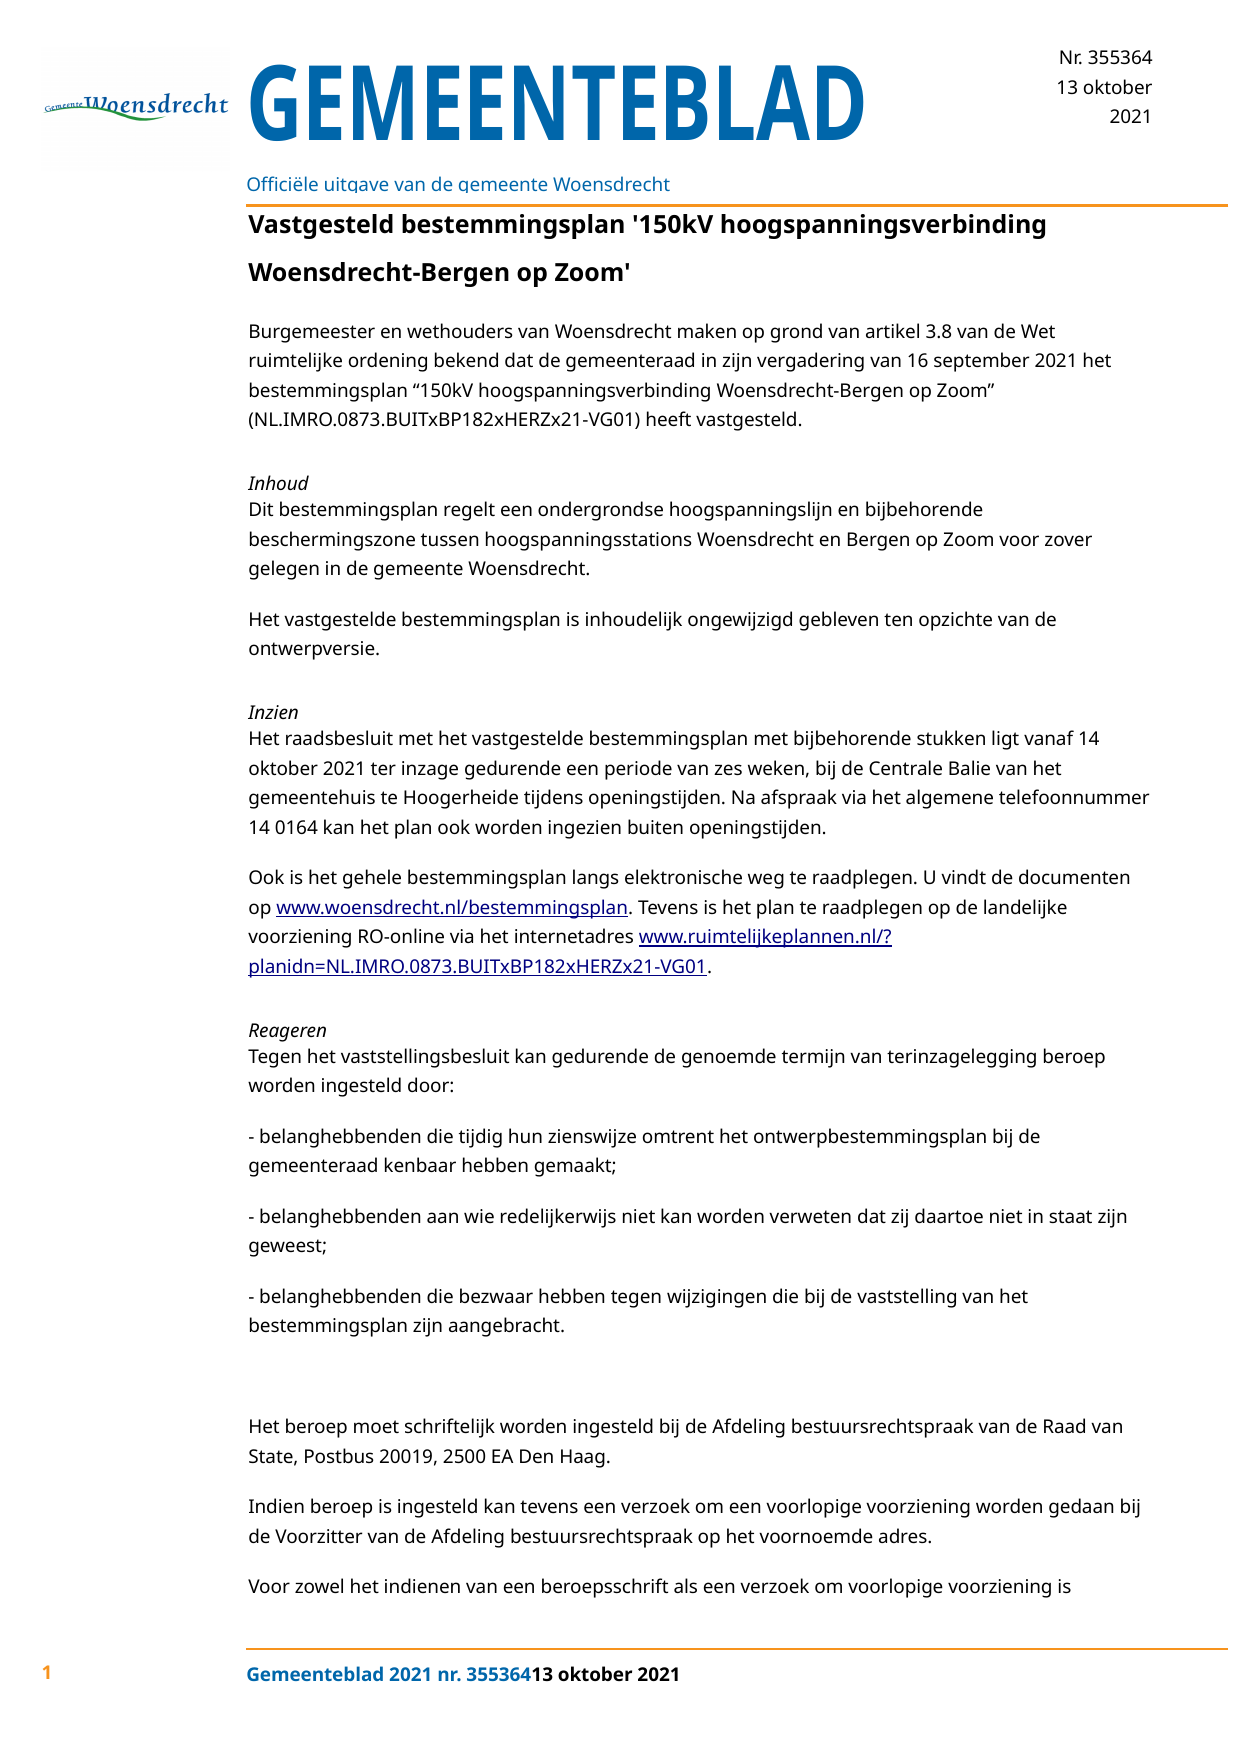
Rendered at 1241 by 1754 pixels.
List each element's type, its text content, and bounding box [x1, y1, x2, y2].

text Inzien [248, 699, 1152, 725]
text Het beroep moet schriftelijk worden ingesteld bij de Afdeling bestuursrechtspraak van de Raad van State, Postbus 20019, 2500 EA Den Haag. [248, 1413, 1152, 1468]
text Dit bestemmingsplan regelt een ondergrondse hoogspanningslijn en bijbehorende beschermingszone tussen hoogspanningsstations Woensdrecht en Bergen op Zoom voor zover gelegen in de gemeente Woensdrecht. [248, 496, 1152, 581]
text - belanghebbenden die tijdig hun zienswijze omtrent het ontwerpbestemmingsplan bij de gemeenteraad kenbaar hebben gemaakt; [248, 1123, 1152, 1178]
text - belanghebbenden die bezwaar hebben tegen wijzigingen die bij de vaststelling van het bestemmingsplan zijn aangebracht. [248, 1283, 1152, 1338]
picture [41, 47, 231, 172]
text Burgemeester en wethouders van Woensdrecht maken op grond van artikel 3.8 van de Wet ruimtelijke ordening bekend dat de gemeenteraad in zijn vergadering van 16 september 2021 het bestemmingsplan “150kV hoogspanningsverbinding Woensdrecht-Bergen op Zoom” (NL.IMRO.0873.BUITxBP182xHERZx21-VG01) heeft vastgesteld. [248, 318, 1152, 432]
text Reageren [248, 1017, 1152, 1043]
text Vastgesteld bestemmingsplan '150kV hoogspanningsverbinding Woensdrecht-Bergen op Zoom' [248, 207, 1152, 288]
text - belanghebbenden aan wie redelijkerwijs niet kan worden verweten dat zij daartoe niet in staat zijn geweest; [248, 1203, 1152, 1258]
text Ook is het gehele bestemmingsplan langs elektronische weg te raadplegen. U vindt de documenten op www.woensdrecht.nl/bestemmingsplan. Tevens is het plan te raadplegen op de landelijke voorziening RO-online via het internetadres www.ruimtelijkeplannen.nl/?planidn=NL.IMRO.0873.BUITxBP182xHERZx21-VG01. [248, 864, 1152, 979]
text Het raadsbesluit met het vastgestelde bestemmingsplan met bijbehorende stukken ligt vanaf 14 oktober 2021 ter inzage gedurende een periode van zes weken, bij de Centrale Balie van het gemeentehuis te Hoogerheide tijdens openingstijden. Na afspraak via het algemene telefoonnummer 14 0164 kan het plan ook worden ingezien buiten openingstijden. [248, 725, 1152, 840]
text Inhoud [248, 471, 1152, 496]
text Het vastgestelde bestemmingsplan is inhoudelijk ongewijzigd gebleven ten opzichte van de ontwerpversie. [248, 606, 1152, 661]
text Indien beroep is ingesteld kan tevens een verzoek om een voorlopige voorziening worden gedaan bij de Voorzitter van de Afdeling bestuursrechtspraak op het voornoemde adres. [248, 1493, 1152, 1548]
text Voor zowel het indienen van een beroepsschrift als een verzoek om voorlopige voorziening is [248, 1573, 1152, 1599]
text Tegen het vaststellingsbesluit kan gedurende de genoemde termijn van terinzagelegging beroep worden ingesteld door: [248, 1043, 1152, 1098]
